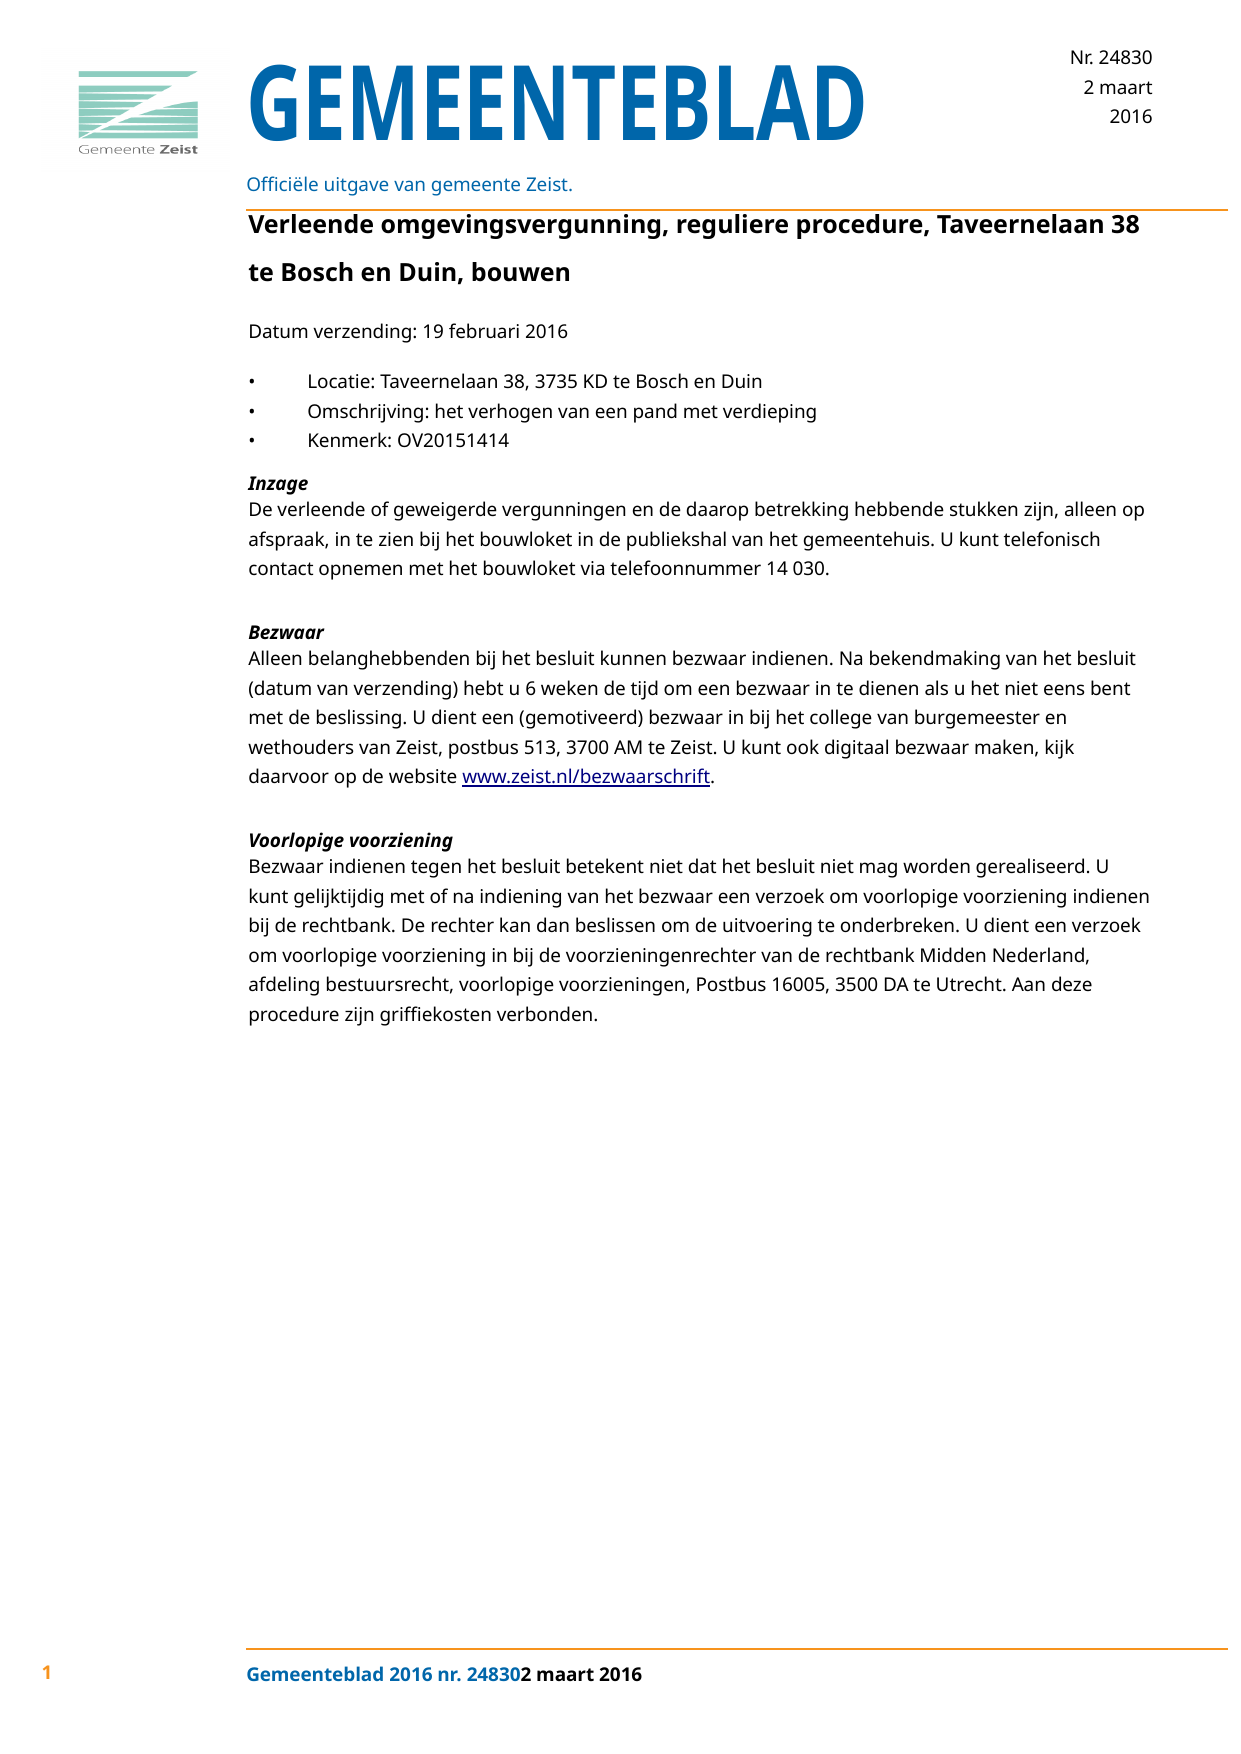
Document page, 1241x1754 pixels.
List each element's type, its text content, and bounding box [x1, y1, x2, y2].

text De verleende of geweigerde vergunningen en de daarop betrekking hebbende stukken zijn, alleen op afspraak, in te zien bij het bouwloket in de publiekshal van het gemeentehuis. U kunt telefonisch contact opnemen met het bouwloket via telefoonnummer 14 030. [248, 496, 1152, 581]
text Alleen belanghebbenden bij het besluit kunnen bezwaar indienen. Na bekendmaking van het besluit (datum van verzending) hebt u 6 weken de tijd om een bezwaar in te dienen als u het niet eens bent met de beslissing. U dient een (gemotiveerd) bezwaar in bij het college van burgemeester en wethouders van Zeist, postbus 513, 3700 AM te Zeist. U kunt ook digitaal bezwaar maken, kijk daarvoor op de website www.zeist.nl/bezwaarschrift. [248, 645, 1152, 789]
text Bezwaar indienen tegen het besluit betekent niet dat het besluit niet mag worden gerealiseerd. U kunt gelijktijdig met of na indiening van het bezwaar een verzoek om voorlopige voorziening indienen bij de rechtbank. De rechter kan dan beslissen om de uitvoering te onderbreken. U dient een verzoek om voorlopige voorziening in bij de voorzieningenrechter van de rechtbank Midden Nederland, afdeling bestuursrecht, voorlopige voorzieningen, Postbus 16005, 3500 DA te Utrecht. Aan deze procedure zijn griffiekosten verbonden. [248, 853, 1152, 1027]
text Datum verzending: 19 februari 2016 [248, 318, 1152, 344]
list Locatie: Taveernelaan 38, 3735 KD te Bosch en Duin [248, 368, 1152, 394]
picture [41, 47, 231, 172]
text Bezwaar [248, 619, 1152, 645]
text Voorlopige voorziening [248, 827, 1152, 853]
text Inzage [248, 471, 1152, 496]
text Verleende omgevingsvergunning, reguliere procedure, Taveernelaan 38 te Bosch en Duin, bouwen [248, 211, 1152, 288]
list Omschrijving: het verhogen van een pand met verdieping [248, 398, 1152, 424]
list Kenmerk: OV20151414 [248, 427, 1152, 453]
